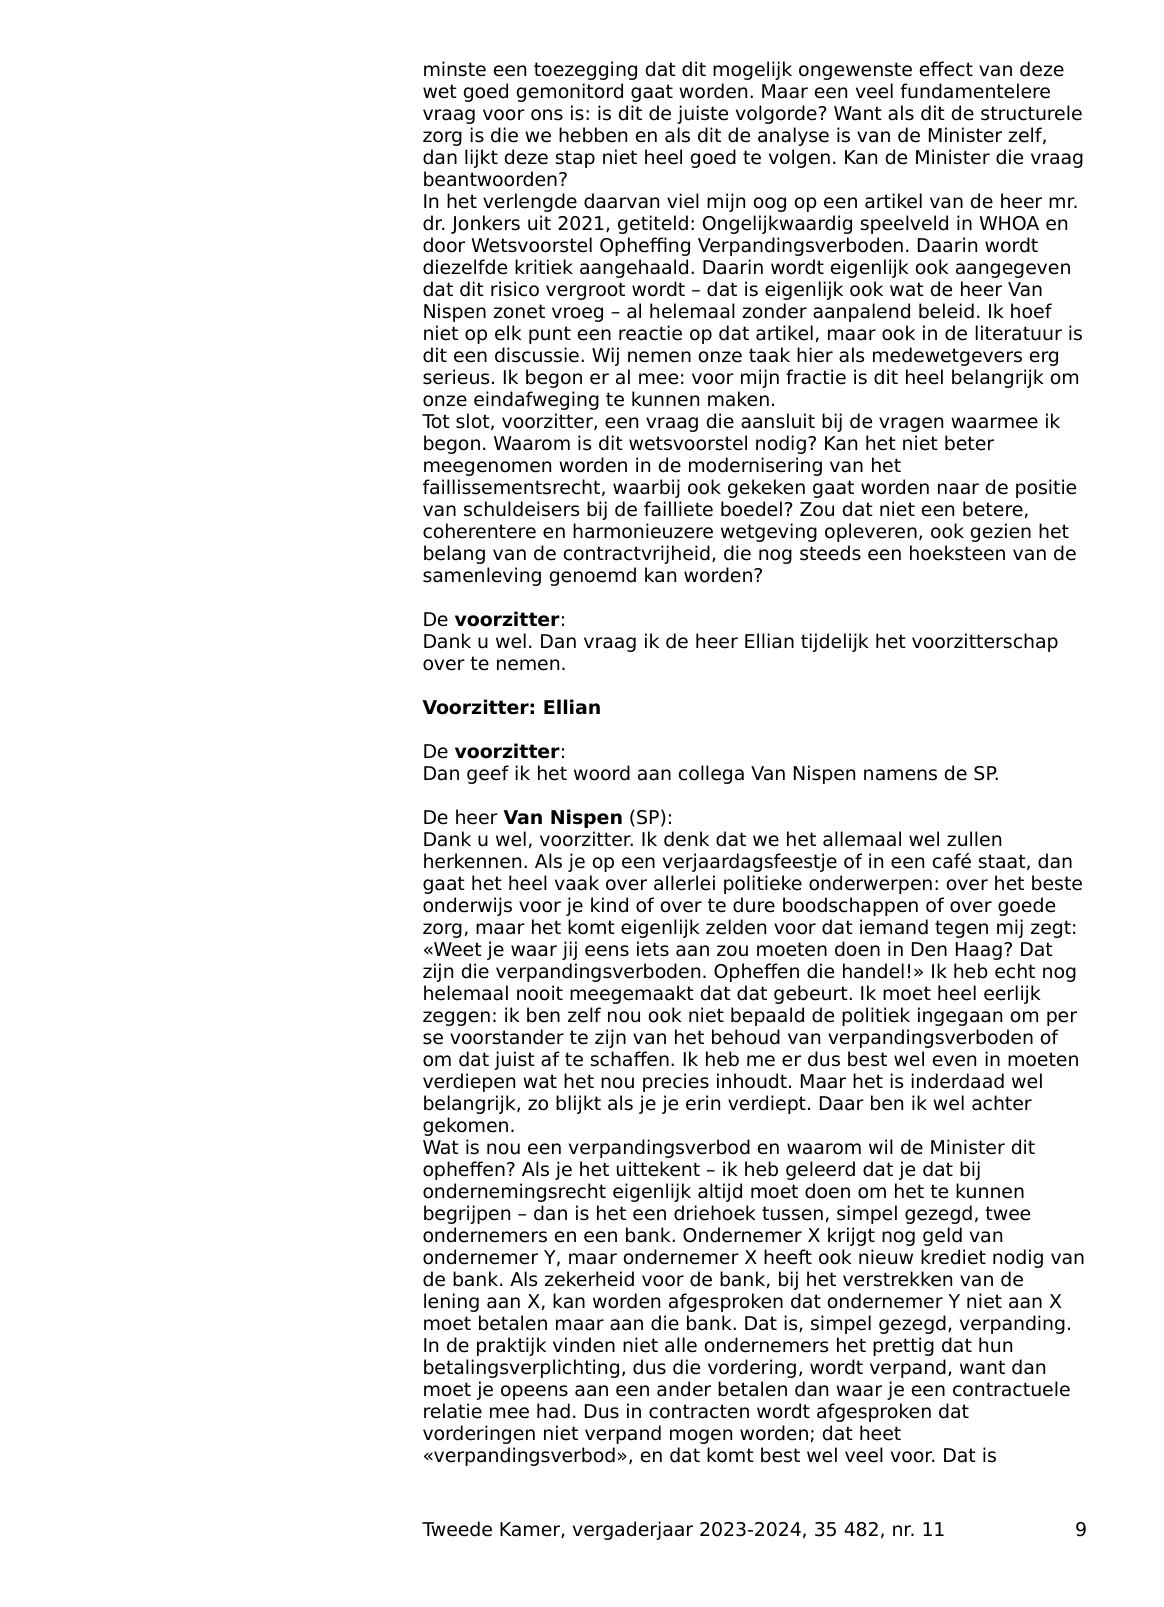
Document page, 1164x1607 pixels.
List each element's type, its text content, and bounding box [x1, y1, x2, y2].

text Dank u wel, voorzitter. Ik denk dat we het allemaal wel zullen herkennen. Als je op een verjaardagsfeestje of in een café staat, dan gaat het heel vaak over allerlei politieke onderwerpen: over het beste onderwijs voor je kind of over te dure boodschappen of over goede zorg, maar het komt eigenlijk zelden voor dat iemand tegen mij zegt: «Weet je waar jij eens iets aan zou moeten doen in Den Haag? Dat zijn die verpandingsverboden. Opheffen die handel!» Ik heb echt nog helemaal nooit meegemaakt dat dat gebeurt. Ik moet heel eerlijk zeggen: ik ben zelf nou ook niet bepaald de politiek ingegaan om per se voorstander te zijn van het behoud van verpandingsverboden of om dat juist af te schaffen. Ik heb me er dus best wel even in moeten verdiepen wat het nou precies inhoudt. Maar het is inderdaad wel belangrijk, zo blijkt als je je erin verdiept. Daar ben ik wel achter gekomen. [422, 829, 1087, 1137]
text Tot slot, voorzitter, een vraag die aansluit bij de vragen waarmee ik begon. Waarom is dit wetsvoorstel nodig? Kan het niet beter meegenomen worden in de modernisering van het faillissementsrecht, waarbij ook gekeken gaat worden naar de positie van schuldeisers bij de failliete boedel? Zou dat niet een betere, coherentere en harmonieuzere wetgeving opleveren, ook gezien het belang van de contractvrijheid, die nog steeds een hoeksteen van de samenleving genoemd kan worden? [422, 411, 1087, 587]
text De voorzitter: [422, 741, 1087, 763]
text minste een toezegging dat dit mogelijk ongewenste effect van deze wet goed gemonitord gaat worden. Maar een veel fundamentelere vraag voor ons is: is dit de juiste volgorde? Want als dit de structurele zorg is die we hebben en als dit de analyse is van de Minister zelf, dan lijkt deze stap niet heel goed te volgen. Kan de Minister die vraag beantwoorden? [422, 59, 1087, 191]
text In het verlengde daarvan viel mijn oog op een artikel van de heer mr. dr. Jonkers uit 2021, getiteld: Ongelijkwaardig speelveld in WHOA en door Wetsvoorstel Opheffing Verpandingsverboden. Daarin wordt diezelfde kritiek aangehaald. Daarin wordt eigenlijk ook aangegeven dat dit risico vergroot wordt – dat is eigenlijk ook wat de heer Van Nispen zonet vroeg – al helemaal zonder aanpalend beleid. Ik hoef niet op elk punt een reactie op dat artikel, maar ook in de literatuur is dit een discussie. Wij nemen onze taak hier als medewetgevers erg serieus. Ik begon er al mee: voor mijn fractie is dit heel belangrijk om onze eindafweging te kunnen maken. [422, 191, 1087, 411]
text Wat is nou een verpandingsverbod en waarom wil de Minister dit opheffen? Als je het uittekent – ik heb geleerd dat je dat bij ondernemingsrecht eigenlijk altijd moet doen om het te kunnen begrijpen – dan is het een driehoek tussen, simpel gezegd, twee ondernemers en een bank. Ondernemer X krijgt nog geld van ondernemer Y, maar ondernemer X heeft ook nieuw krediet nodig van de bank. Als zekerheid voor de bank, bij het verstrekken van de lening aan X, kan worden afgesproken dat ondernemer Y niet aan X moet betalen maar aan die bank. Dat is, simpel gezegd, verpanding. In de praktijk vinden niet alle ondernemers het prettig dat hun betalingsverplichting, dus die vordering, wordt verpand, want dan moet je opeens aan een ander betalen dan waar je een contractuele relatie mee had. Dus in contracten wordt afgesproken dat vorderingen niet verpand mogen worden; dat heet «verpandingsverbod», en dat komt best wel veel voor. Dat is [422, 1137, 1087, 1467]
text De heer Van Nispen (SP): [422, 807, 1087, 829]
text Dank u wel. Dan vraag ik de heer Ellian tijdelijk het voorzitterschap over te nemen. [422, 631, 1087, 675]
text De voorzitter: [422, 609, 1087, 631]
subtitle Voorzitter: Ellian [422, 697, 1087, 719]
text Dan geef ik het woord aan collega Van Nispen namens de SP. [422, 763, 1087, 785]
